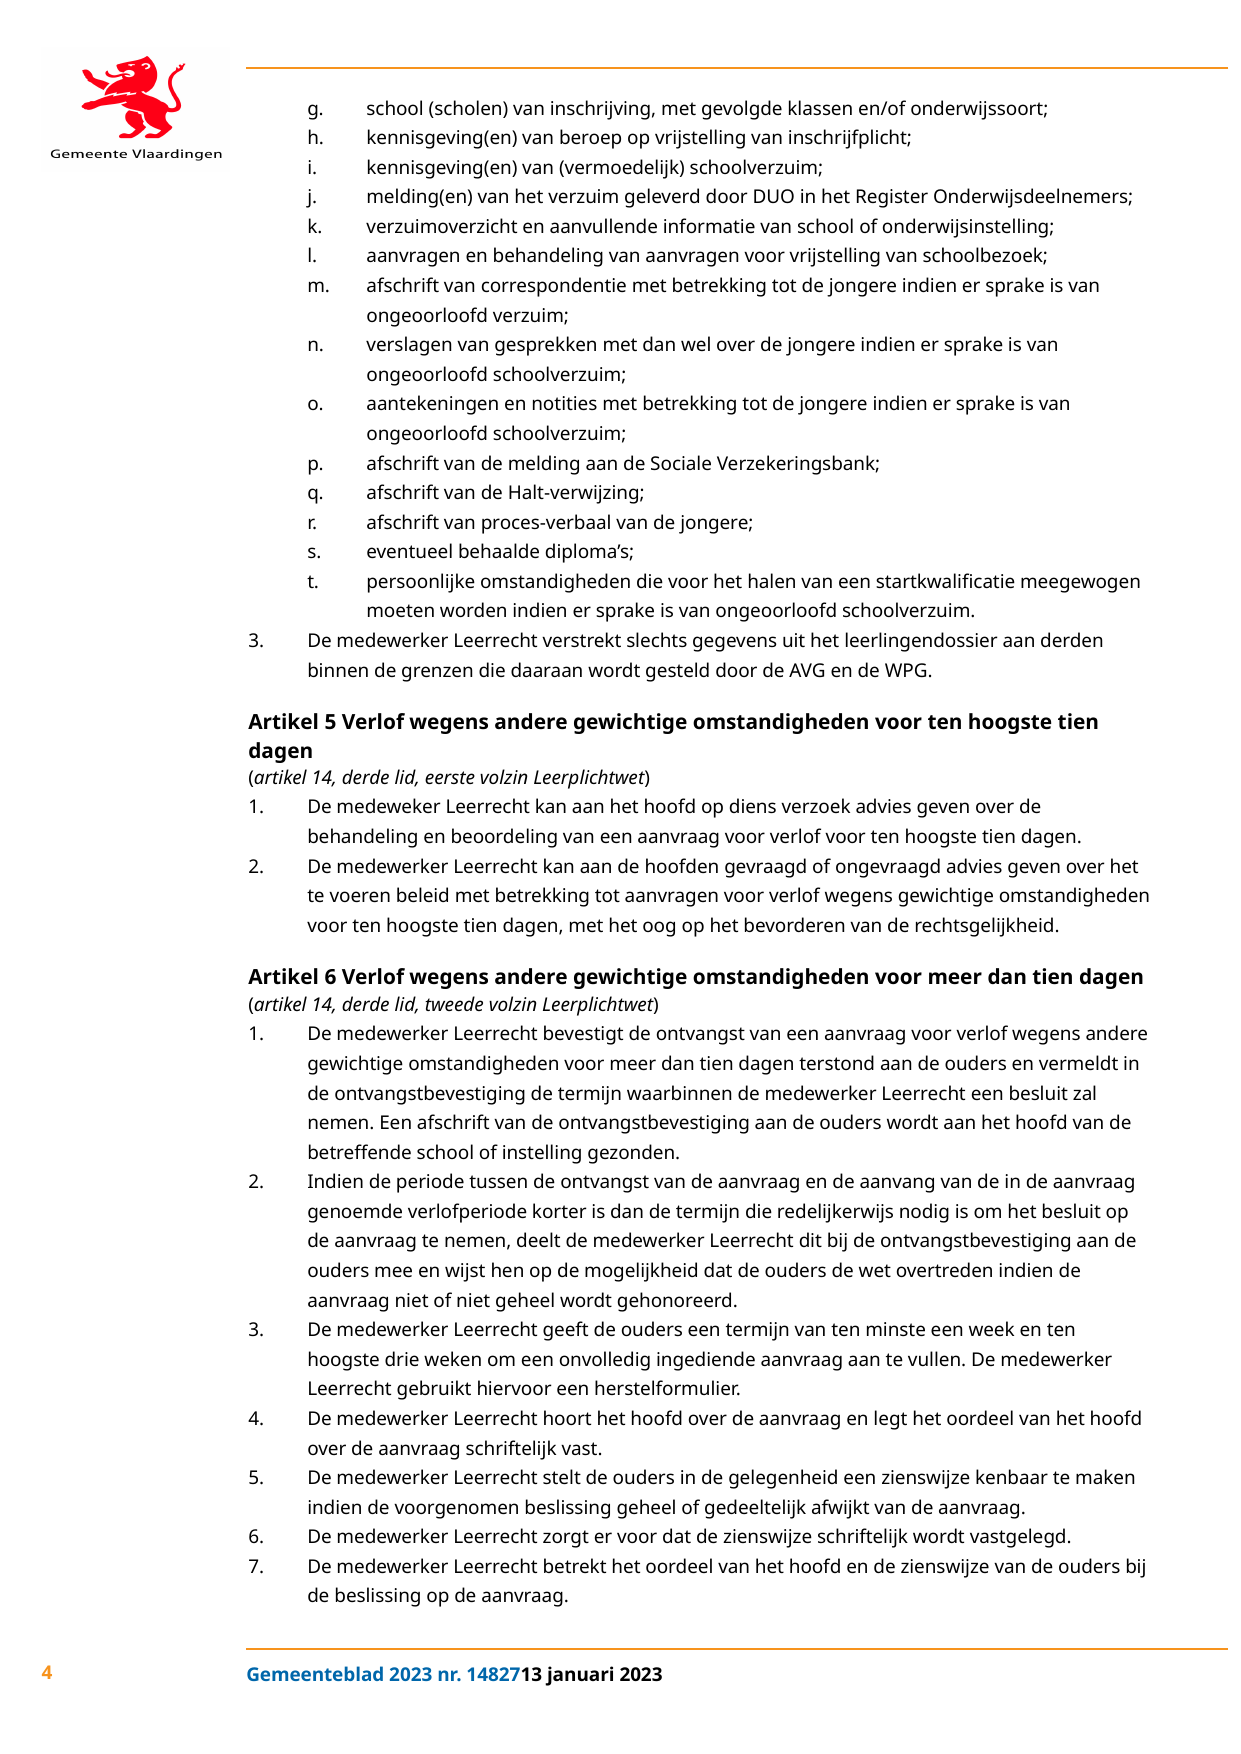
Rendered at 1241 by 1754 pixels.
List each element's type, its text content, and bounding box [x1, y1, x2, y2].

list De medewerker Leerrecht zorgt er voor dat de zienswijze schriftelijk wordt vastgelegd. [248, 1523, 1152, 1549]
list De medewerker Leerrecht betrekt het oordeel van het hoofd en de zienswijze van de ouders bij de beslissing op de aanvraag. [248, 1553, 1152, 1608]
list kennisgeving(en) van (vermoedelijk) schoolverzuim; [307, 154, 1152, 180]
list melding(en) van het verzuim geleverd door DUO in het Register Onderwijsdeelnemers; [307, 183, 1152, 209]
list De medewerker Leerrecht hoort het hoofd over de aanvraag en legt het oordeel van het hoofd over de aanvraag schriftelijk vast. [248, 1405, 1152, 1460]
list persoonlijke omstandigheden die voor het halen van een startkwalificatie meegewogen moeten worden indien er sprake is van ongeoorloofd schoolverzuim. [307, 568, 1152, 623]
list afschrift van de melding aan de Sociale Verzekeringsbank; [307, 450, 1152, 476]
list afschrift van correspondentie met betrekking tot de jongere indien er sprake is van ongeoorloofd verzuim; [307, 272, 1152, 328]
text Artikel 6 Verlof wegens andere gewichtige omstandigheden voor meer dan tien dagen [248, 962, 1152, 991]
list Indien de periode tussen de ontvangst van de aanvraag en de aanvang van de in de aanvraag genoemde verlofperiode korter is dan de termijn die redelijkerwijs nodig is om het besluit op de aanvraag te nemen, deelt de medewerker Leerrecht dit bij de ontvangstbevestiging aan de ouders mee en wijst hen op de mogelijkheid dat de ouders de wet overtreden indien de aanvraag niet of niet geheel wordt gehonoreerd. [248, 1168, 1152, 1312]
list De medewerker Leerrecht geeft de ouders een termijn van ten minste een week en ten hoogste drie weken om een onvolledig ingediende aanvraag aan te vullen. De medewerker Leerrecht gebruikt hiervoor een herstelformulier. [248, 1316, 1152, 1401]
list aantekeningen en notities met betrekking tot de jongere indien er sprake is van ongeoorloofd schoolverzuim; [307, 391, 1152, 446]
list kennisgeving(en) van beroep op vrijstelling van inschrijfplicht; [307, 124, 1152, 150]
list De medewerker Leerrecht bevestigt de ontvangst van een aanvraag voor verlof wegens andere gewichtige omstandigheden voor meer dan tien dagen terstond aan de ouders en vermeldt in de ontvangstbevestiging de termijn waarbinnen de medewerker Leerrecht een besluit zal nemen. Een afschrift van de ontvangstbevestiging aan de ouders wordt aan het hoofd van de betreffende school of instelling gezonden. [248, 1021, 1152, 1164]
list verslagen van gesprekken met dan wel over de jongere indien er sprake is van ongeoorloofd schoolverzuim; [307, 331, 1152, 387]
list De medewerker Leerrecht stelt de ouders in de gelegenheid een zienswijze kenbaar te maken indien de voorgenomen beslissing geheel of gedeeltelijk afwijkt van de aanvraag. [248, 1464, 1152, 1519]
list verzuimoverzicht en aanvullende informatie van school of onderwijsinstelling; [307, 213, 1152, 239]
list De medeweker Leerrecht kan aan het hoofd op diens verzoek advies geven over de behandeling en beoordeling van een aanvraag voor verlof voor ten hoogste tien dagen. [248, 794, 1152, 849]
list afschrift van proces-verbaal van de jongere; [307, 509, 1152, 535]
text Artikel 5 Verlof wegens andere gewichtige omstandigheden voor ten hoogste tien dagen [248, 707, 1152, 764]
list school (scholen) van inschrijving, met gevolgde klassen en/of onderwijssoort; [307, 95, 1152, 121]
list aanvragen en behandeling van aanvragen voor vrijstelling van schoolbezoek; [307, 243, 1152, 268]
list De medewerker Leerrecht kan aan de hoofden gevraagd of ongevraagd advies geven over het te voeren beleid met betrekking tot aanvragen voor verlof wegens gewichtige omstandigheden voor ten hoogste tien dagen, met het oog op het bevorderen van de rechtsgelijkheid. [248, 853, 1152, 938]
list eventueel behaalde diploma’s; [307, 538, 1152, 564]
text (artikel 14, derde lid, eerste volzin Leerplichtwet) [248, 764, 1152, 790]
list De medewerker Leerrecht verstrekt slechts gegevens uit het leerlingendossier aan derden binnen de grenzen die daaraan wordt gesteld door de AVG en de WPG. [248, 627, 1152, 683]
picture [41, 47, 231, 172]
text (artikel 14, derde lid, tweede volzin Leerplichtwet) [248, 991, 1152, 1017]
list afschrift van de Halt-verwijzing; [307, 479, 1152, 505]
